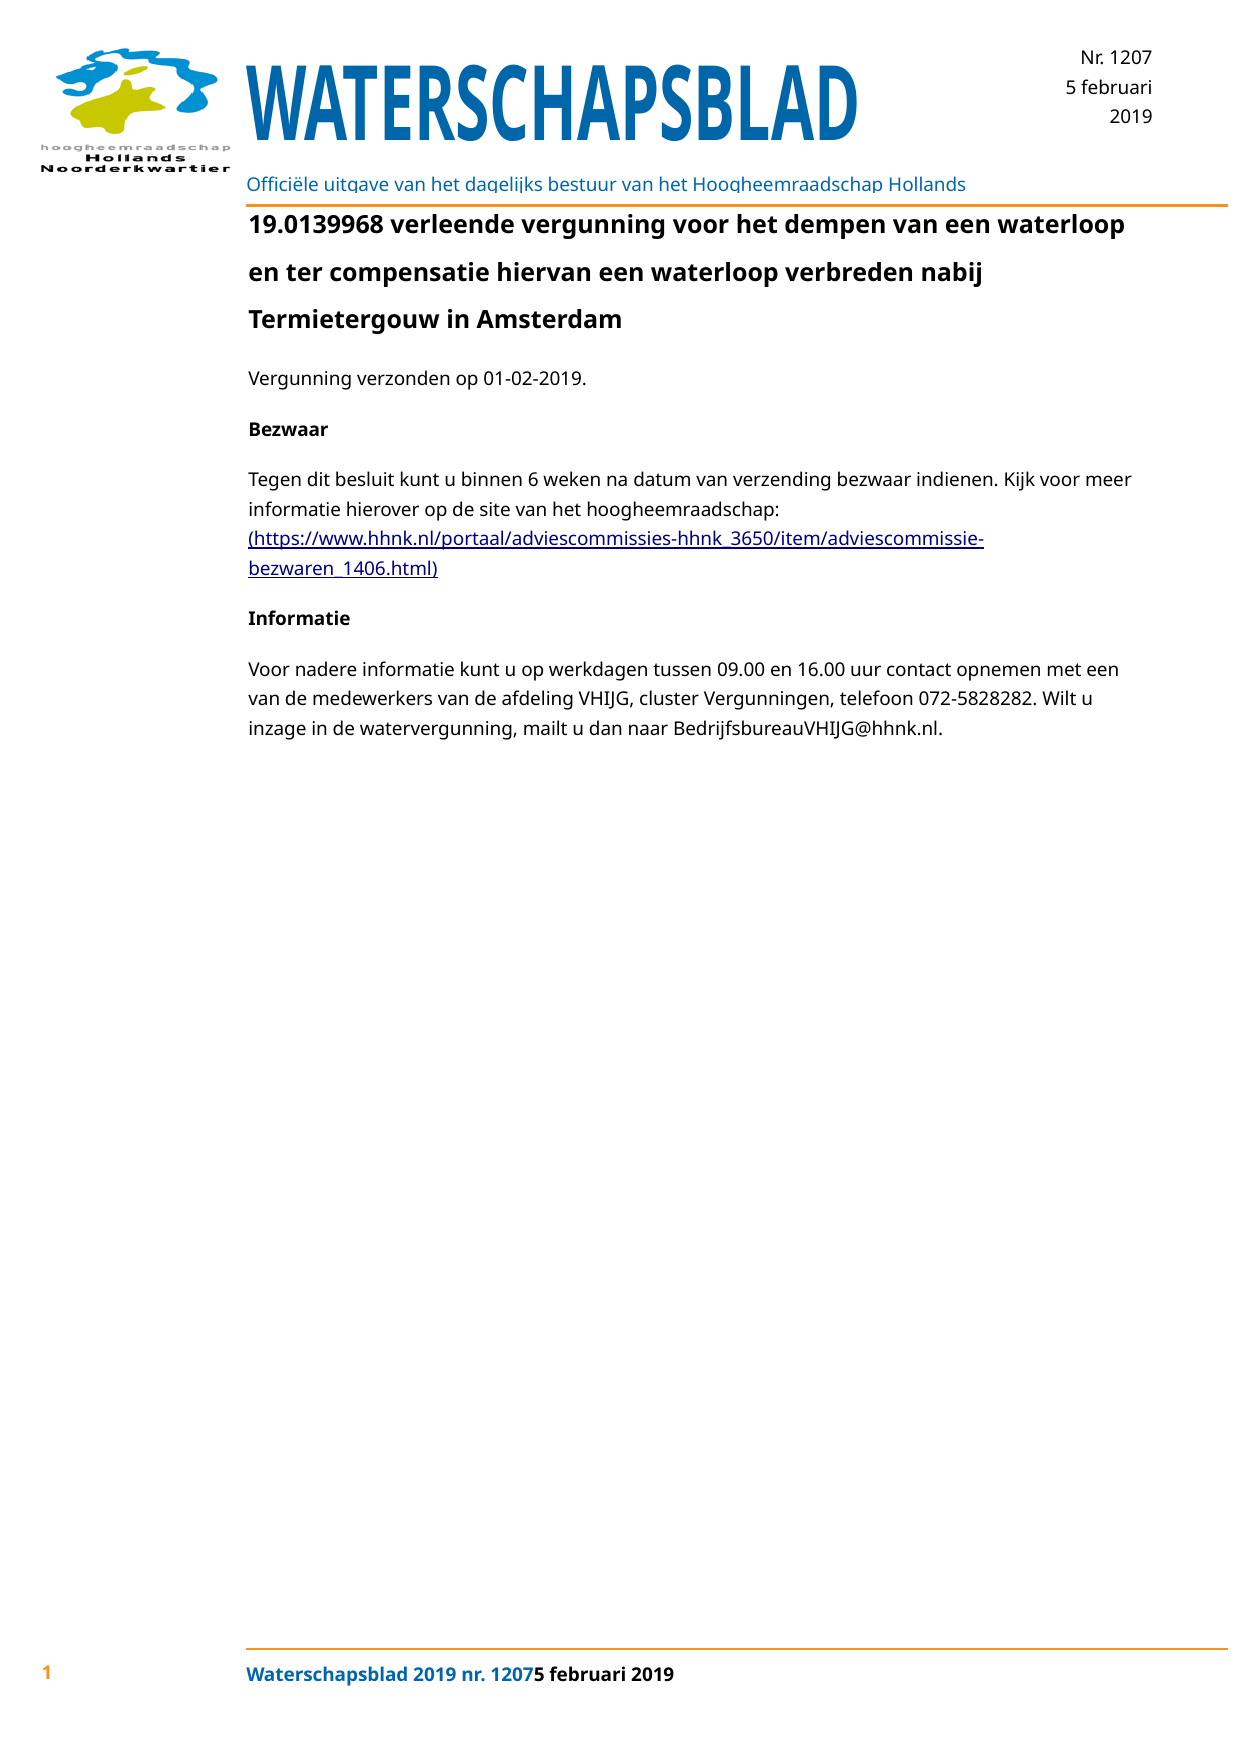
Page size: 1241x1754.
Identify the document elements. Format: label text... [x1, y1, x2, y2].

text Vergunning verzonden op 01-02-2019. [248, 366, 1152, 391]
picture [41, 47, 231, 172]
text Voor nadere informatie kunt u op werkdagen tussen 09.00 en 16.00 uur contact opnemen met een van de medewerkers van de afdeling VHIJG, cluster Vergunningen, telefoon 072-5828282. Wilt u inzage in de watervergunning, mailt u dan naar BedrijfsbureauVHIJG@hhnk.nl. [248, 656, 1152, 741]
text Informatie [248, 606, 1152, 631]
text 19.0139968 verleende vergunning voor het dempen van een waterloop en ter compensatie hiervan een waterloop verbreden nabij Termietergouw in Amsterdam [248, 207, 1152, 336]
text Bezwaar [248, 416, 1152, 442]
text Tegen dit besluit kunt u binnen 6 weken na datum van verzending bezwaar indienen. Kijk voor meer informatie hierover op de site van het hoogheemraadschap: (https://www.hhnk.nl/portaal/adviescommissies-hhnk_3650/item/adviescommissie-bezwaren_1406.html) [248, 466, 1152, 581]
